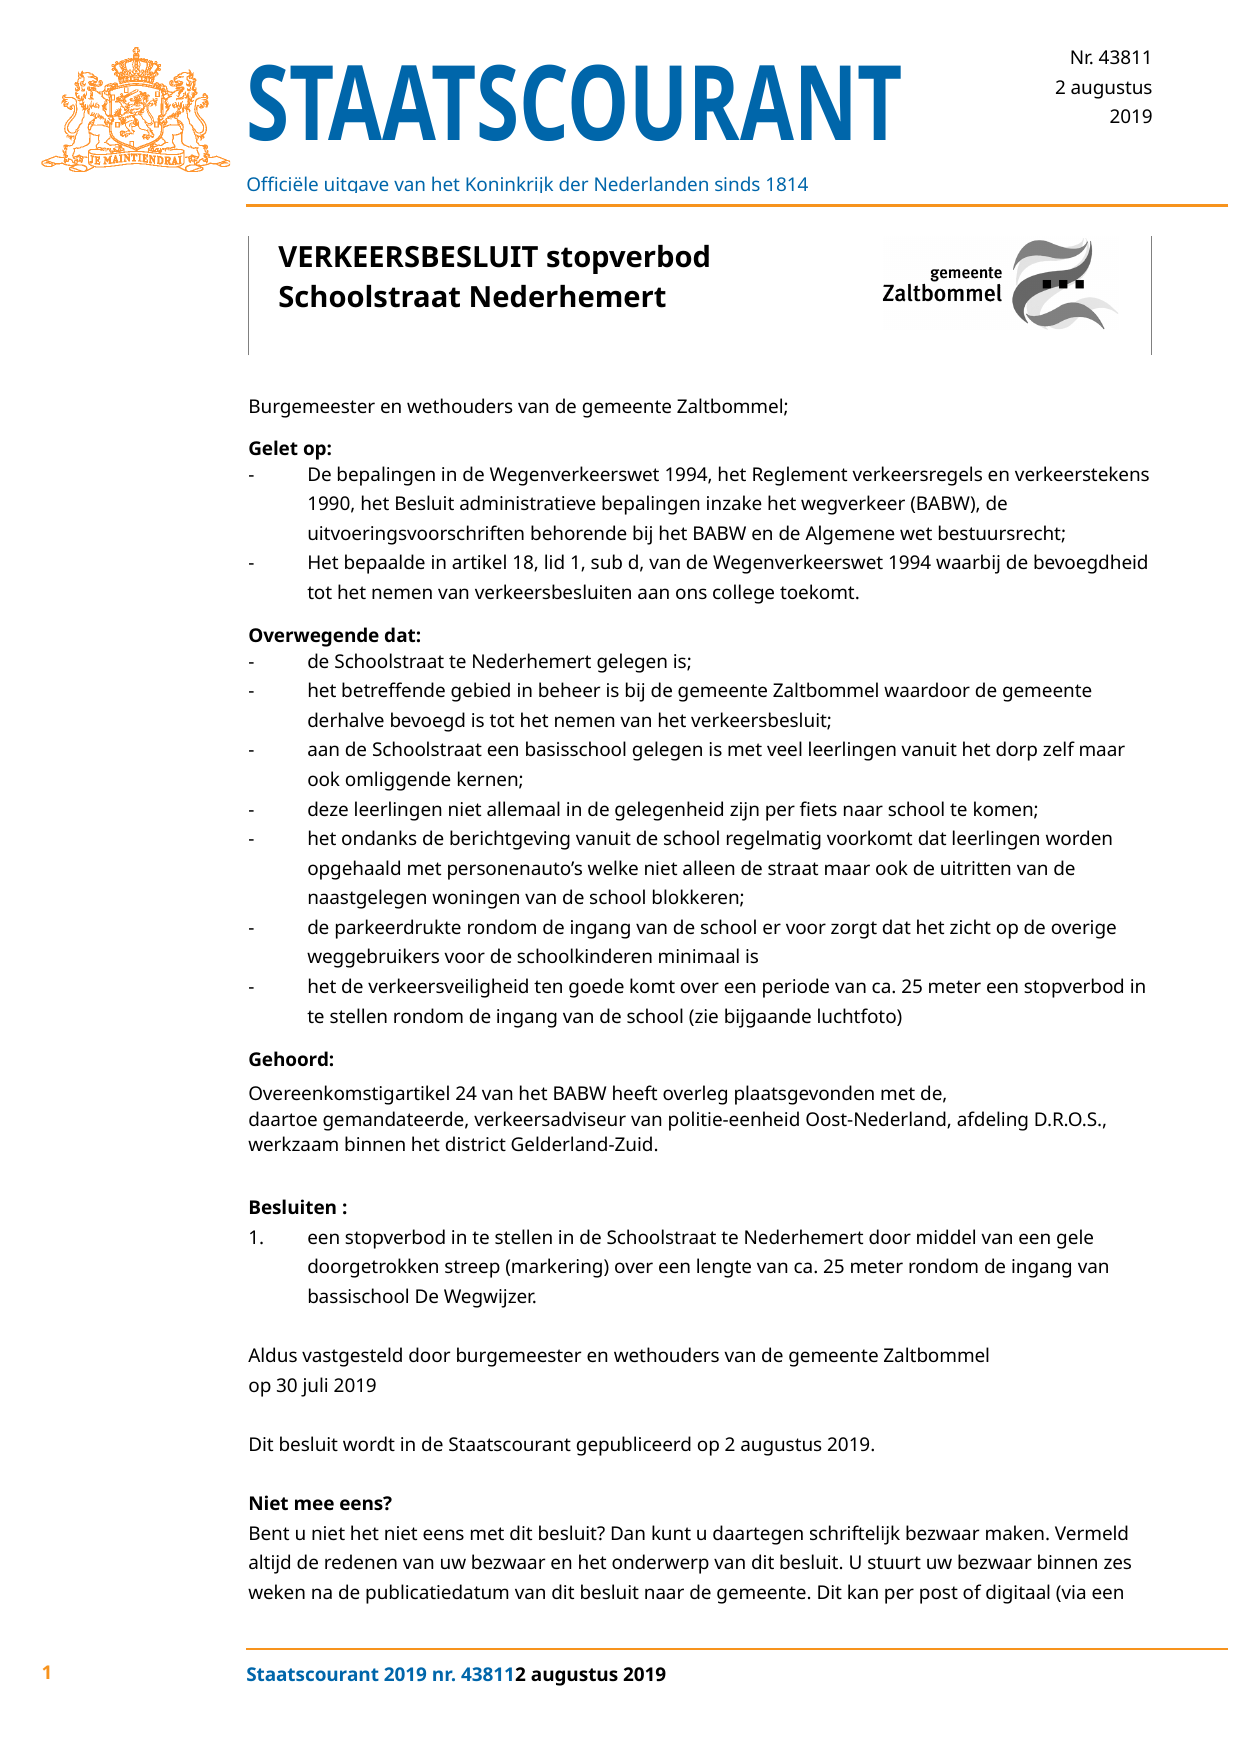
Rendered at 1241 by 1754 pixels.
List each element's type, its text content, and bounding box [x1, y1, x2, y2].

text Bent u niet het niet eens met dit besluit? Dan kunt u daartegen schriftelijk bezwaar maken. Vermeld altijd de redenen van uw bezwaar en het onderwerp van dit besluit. U stuurt uw bezwaar binnen zes weken na de publicatiedatum van dit besluit naar de gemeente. Dit kan per post of digitaal (via een [248, 1520, 1152, 1604]
table_header [1119, 236, 1151, 329]
table_header [850, 236, 882, 329]
list De bepalingen in de Wegenverkeerswet 1994, het Reglement verkeersregels en verkeerstekens 1990, het Besluit administratieve bepalingen inzake het wegverkeer (BABW), de uitvoeringsvoorschriften behorende bij het BABW en de Algemene wet bestuursrecht; [248, 461, 1152, 546]
text Burgemeester en wethouders van de gemeente Zaltbommel; [248, 393, 1152, 419]
table_header [850, 330, 1151, 355]
list het de verkeersveiligheid ten goede komt over een periode van ca. 25 meter een stopverbod in te stellen rondom de ingang van de school (zie bijgaande luchtfoto) [248, 973, 1152, 1029]
picture [882, 236, 1119, 330]
text Gelet op: [248, 435, 1152, 461]
text Overeenkomstigartikel 24 van het BABW heeft overleg plaatsgevonden met de, daartoe gemandateerde, verkeersadviseur van politie-eenheid Oost-Nederland, afdeling D.R.O.S., werkzaam binnen het district Gelderland-Zuid. [248, 1080, 1152, 1157]
text Besluiten : [248, 1194, 1152, 1220]
picture [41, 47, 231, 172]
text op 30 juli 2019 [248, 1372, 1152, 1397]
list Het bepaalde in artikel 18, lid 1, sub d, van de Wegenverkeerswet 1994 waarbij de bevoegdheid tot het nemen van verkeersbesluiten aan ons college toekomt. [248, 549, 1152, 605]
list een stopverbod in te stellen in de Schoolstraat te Nederhemert door middel van een gele doorgetrokken streep (markering) over een lengte van ca. 25 meter rondom de ingang van bassischool De Wegwijzer. [248, 1224, 1152, 1309]
list het ondanks de berichtgeving vanuit de school regelmatig voorkomt dat leerlingen worden opgehaald met personenauto’s welke niet alleen de straat maar ook de uitritten van de naastgelegen woningen van de school blokkeren; [248, 825, 1152, 910]
list de Schoolstraat te Nederhemert gelegen is; [248, 648, 1152, 674]
list deze leerlingen niet allemaal in de gelegenheid zijn per fiets naar school te komen; [248, 796, 1152, 822]
text Niet mee eens? [248, 1490, 1152, 1516]
text Overwegende dat: [248, 622, 1152, 648]
text Aldus vastgesteld door burgemeester en wethouders van de gemeente Zaltbommel [248, 1342, 1152, 1368]
list het betreffende gebied in beheer is bij de gemeente Zaltbommel waardoor de gemeente derhalve bevoegd is tot het nemen van het verkeersbesluit; [248, 677, 1152, 733]
table_header VERKEERSBESLUIT stopverbod Schoolstraat Nederhemert [249, 236, 850, 355]
text Gehoord: [248, 1046, 1152, 1072]
text Dit besluit wordt in de Staatscourant gepubliceerd op 2 augustus 2019. [248, 1431, 1152, 1457]
list aan de Schoolstraat een basisschool gelegen is met veel leerlingen vanuit het dorp zelf maar ook omliggende kernen; [248, 737, 1152, 792]
list de parkeerdrukte rondom de ingang van de school er voor zorgt dat het zicht op de overige weggebruikers voor de schoolkinderen minimaal is [248, 914, 1152, 969]
